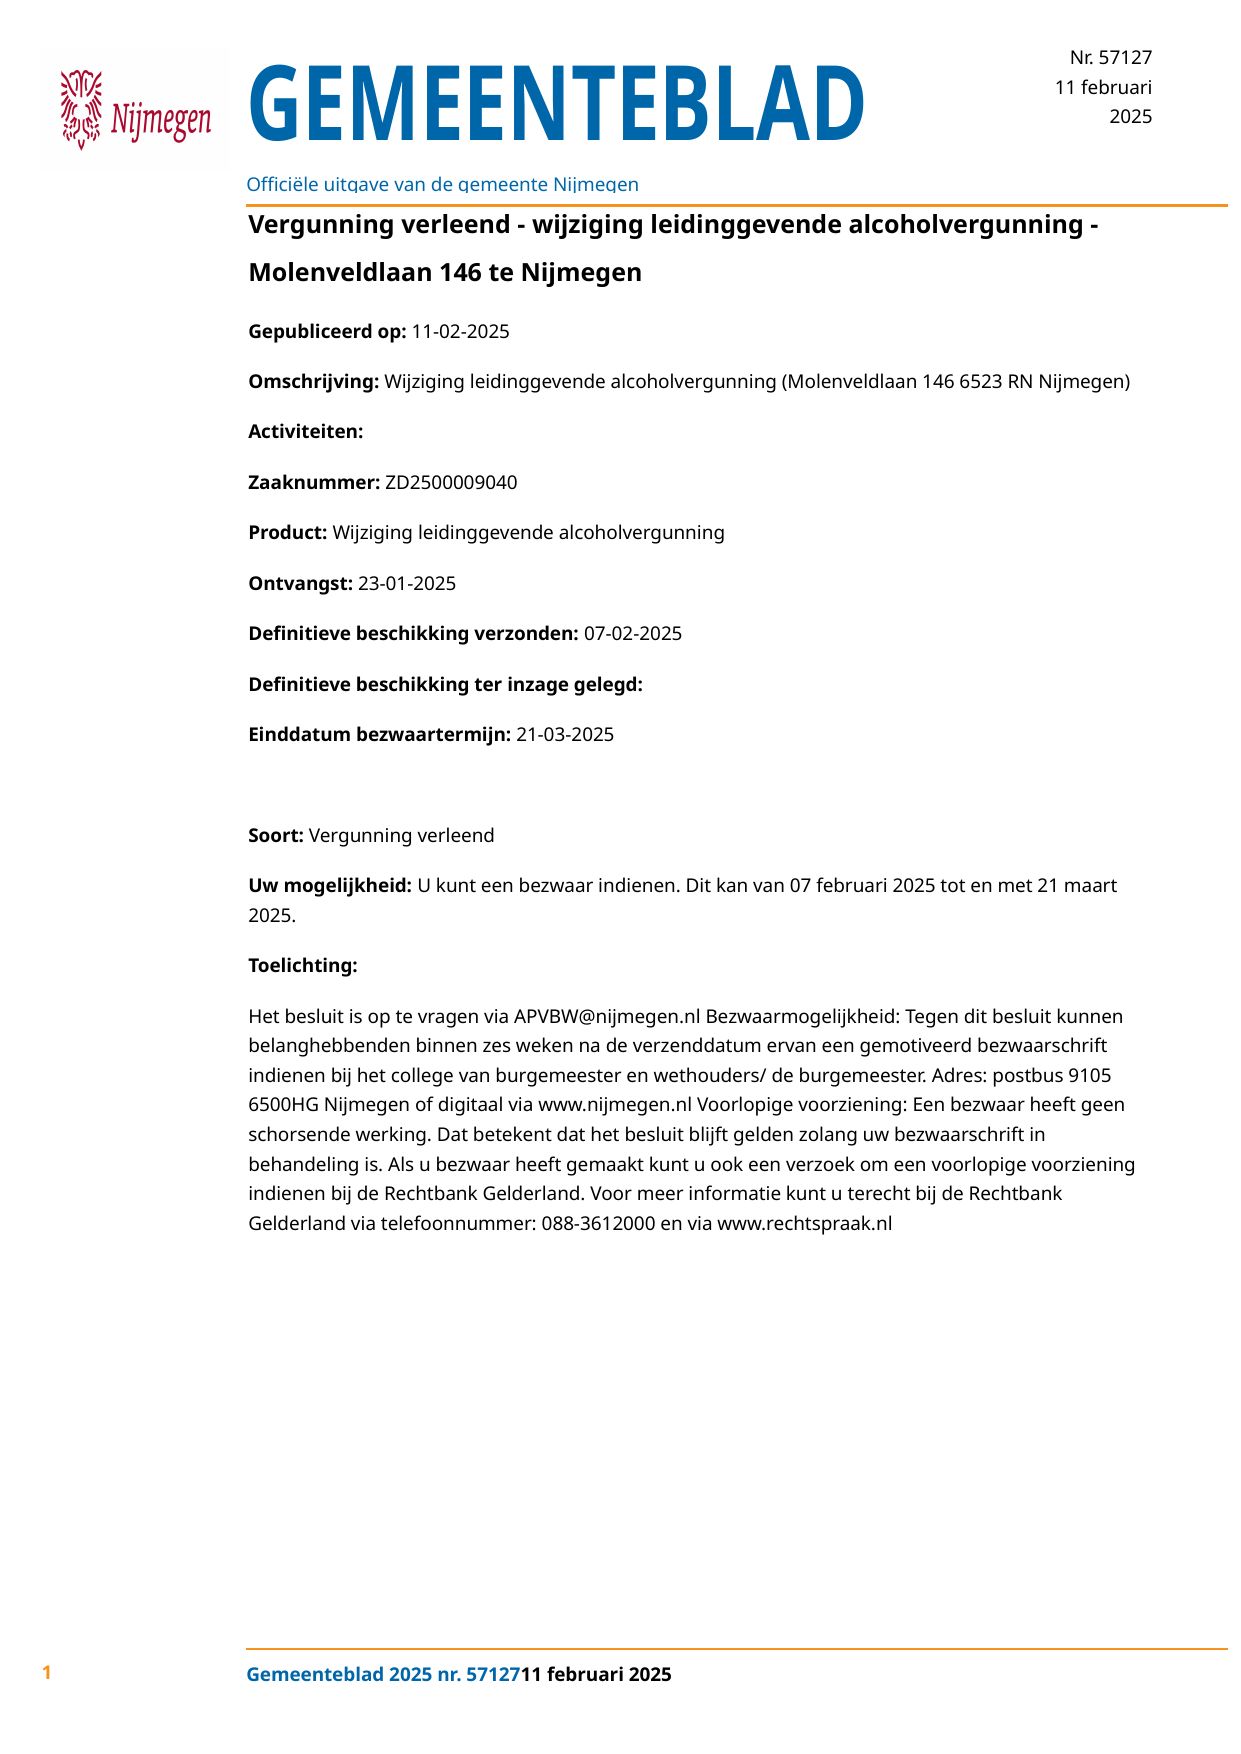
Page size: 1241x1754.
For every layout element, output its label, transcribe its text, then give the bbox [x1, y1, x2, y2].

text Toelichting: [248, 952, 1152, 978]
text Het besluit is op te vragen via APVBW@nijmegen.nl Bezwaarmogelijkheid: Tegen dit besluit kunnen belanghebbenden binnen zes weken na de verzenddatum ervan een gemotiveerd bezwaarschrift indienen bij het college van burgemeester en wethouders/ de burgemeester. Adres: postbus 9105 6500HG Nijmegen of digitaal via www.nijmegen.nl Voorlopige voorziening: Een bezwaar heeft geen schorsende werking. Dat betekent dat het besluit blijft gelden zolang uw bezwaarschrift in behandeling is. Als u bezwaar heeft gemaakt kunt u ook een verzoek om een voorlopige voorziening indienen bij de Rechtbank Gelderland. Voor meer informatie kunt u terecht bij de Rechtbank Gelderland via telefoonnummer: 088-3612000 en via www.rechtspraak.nl [248, 1003, 1152, 1236]
text Activiteiten: [248, 419, 1152, 444]
text Omschrijving: Wijziging leidinggevende alcoholvergunning (Molenveldlaan 146 6523 RN Nijmegen) [248, 368, 1152, 394]
text Definitieve beschikking verzonden: 07-02-2025 [248, 620, 1152, 646]
text Product: Wijziging leidinggevende alcoholvergunning [248, 519, 1152, 545]
text Gepubliceerd op: 11-02-2025 [248, 318, 1152, 344]
text Ontvangst: 23-01-2025 [248, 570, 1152, 596]
text Einddatum bezwaartermijn: 21-03-2025 [248, 721, 1152, 747]
text Soort: Vergunning verleend [248, 822, 1152, 848]
text Zaaknummer: ZD2500009040 [248, 469, 1152, 495]
text Definitieve beschikking ter inzage gelegd: [248, 671, 1152, 697]
picture [41, 47, 231, 172]
text Vergunning verleend - wijziging leidinggevende alcoholvergunning - Molenveldlaan 146 te Nijmegen [248, 207, 1152, 288]
text Uw mogelijkheid: U kunt een bezwaar indienen. Dit kan van 07 februari 2025 tot en met 21 maart 2025. [248, 872, 1152, 928]
